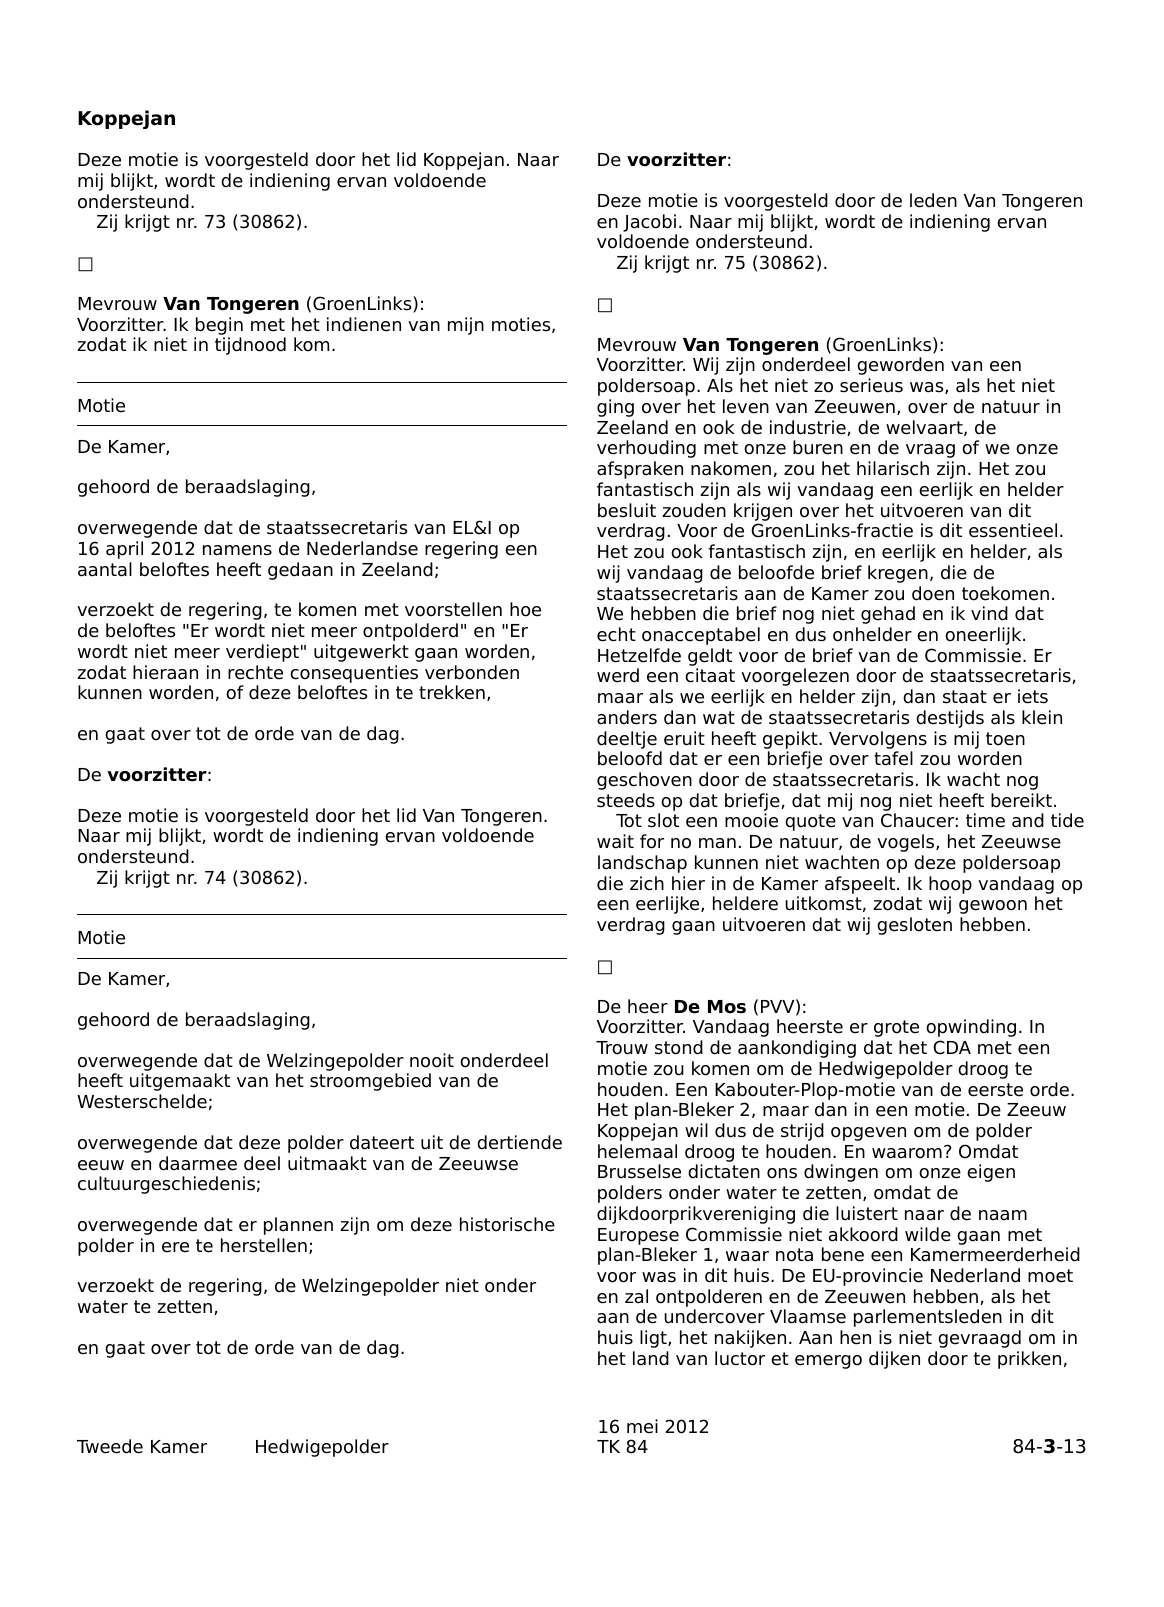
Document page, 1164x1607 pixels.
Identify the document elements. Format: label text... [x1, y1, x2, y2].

text gehoord de beraadslaging, [77, 477, 567, 498]
text De Kamer, [77, 969, 567, 990]
text Deze motie is voorgesteld door de leden Van Tongeren en Jacobi. Naar mij blijkt, wordt de indiening ervan voldoende ondersteund. [596, 191, 1087, 253]
text Voorzitter. Ik begin met het indienen van mijn moties, zodat ik niet in tijdnood kom. [77, 314, 567, 356]
text overwegende dat de staatssecretaris van EL&I op 16 april 2012 namens de Nederlandse regering een aantal beloftes heeft gedaan in Zeeland; [77, 518, 567, 580]
text en gaat over tot de orde van de dag. [77, 724, 567, 745]
text Zij krijgt nr. 74 (30862). [77, 868, 567, 888]
text Mevrouw Van Tongeren (GroenLinks): [77, 294, 567, 314]
text verzoekt de regering, de Welzingepolder niet onder water te zetten, [77, 1276, 567, 1318]
text Deze motie is voorgesteld door het lid Van Tongeren. Naar mij blijkt, wordt de indiening ervan voldoende ondersteund. [77, 805, 567, 868]
text overwegende dat deze polder dateert uit de dertiende eeuw en daarmee deel uitmaakt van de Zeeuwse cultuurgeschiedenis; [77, 1133, 567, 1195]
text Zij krijgt nr. 73 (30862). [77, 212, 567, 233]
text overwegende dat de Welzingepolder nooit onderdeel heeft uitgemaakt van het stroomgebied van de Westerschelde; [77, 1050, 567, 1113]
text Tot slot een mooie quote van Chaucer: time and tide wait for no man. De natuur, de vogels, het Zeeuwse landschap kunnen niet wachten op deze poldersoap die zich hier in de Kamer afspeelt. Ik hoop vandaag op een eerlijke, heldere uitkomst, zodat wij gewoon het verdrag gaan uitvoeren dat wij gesloten hebben. [596, 811, 1087, 936]
text □ [596, 294, 1087, 314]
text Mevrouw Van Tongeren (GroenLinks): [596, 334, 1087, 355]
text De voorzitter: [77, 765, 567, 785]
text Voorzitter. Vandaag heerste er grote opwinding. In Trouw stond de aankondiging dat het CDA met een motie zou komen om de Hedwigepolder droog te houden. Een Kabouter-Plop-motie van de eerste orde. Het plan-Bleker 2, maar dan in een motie. De Zeeuw Koppejan wil dus de strijd opgeven om de polder helemaal droog te houden. En waarom? Omdat Brusselse dictaten ons dwingen om onze eigen polders onder water te zetten, omdat de dijkdoorprikvereniging die luistert naar de naam Europese Commissie niet akkoord wilde gaan met plan-Bleker 1, waar nota bene een Kamermeerderheid voor was in dit huis. De EU-provincie Nederland moet en zal ontpolderen en de Zeeuwen hebben, als het aan de undercover Vlaamse parlementsleden in dit huis ligt, het nakijken. Aan hen is niet gevraagd om in het land van luctor et emergo dijken door te prikken, [596, 1017, 1087, 1369]
text Voorzitter. Wij zijn onderdeel geworden van een poldersoap. Als het niet zo serieus was, als het niet ging over het leven van Zeeuwen, over de natuur in Zeeland en ook de industrie, de welvaart, de verhouding met onze buren en de vraag of we onze afspraken nakomen, zou het hilarisch zijn. Het zou fantastisch zijn als wij vandaag een eerlijk en helder besluit zouden krijgen over het uitvoeren van dit verdrag. Voor de GroenLinks-fractie is dit essentieel. Het zou ook fantastisch zijn, en eerlijk en helder, als wij vandaag de beloofde brief kregen, die de staatssecretaris aan de Kamer zou doen toekomen. We hebben die brief nog niet gehad en ik vind dat echt onacceptabel en dus onhelder en oneerlijk. Hetzelfde geldt voor de brief van de Commissie. Er werd een citaat voorgelezen door de staatssecretaris, maar als we eerlijk en helder zijn, dan staat er iets anders dan wat de staatssecretaris destijds als klein deeltje eruit heeft gepikt. Vervolgens is mij toen beloofd dat er een briefje over tafel zou worden geschoven door de staatssecretaris. Ik wacht nog steeds op dat briefje, dat mij nog niet heeft bereikt. [596, 355, 1087, 811]
text Motie [77, 396, 567, 417]
text verzoekt de regering, te komen met voorstellen hoe de beloftes "Er wordt niet meer ontpolderd" en "Er wordt niet meer verdiept" uitgewerkt gaan worden, zodat hieraan in rechte consequenties verbonden kunnen worden, of deze beloftes in te trekken, [77, 600, 567, 704]
text overwegende dat er plannen zijn om deze historische polder in ere te herstellen; [77, 1215, 567, 1256]
text De voorzitter: [596, 150, 1087, 171]
text en gaat over tot de orde van de dag. [77, 1338, 567, 1358]
text De Kamer, [77, 437, 567, 457]
text Motie [77, 928, 567, 949]
text De heer De Mos (PVV): [596, 996, 1087, 1017]
text Deze motie is voorgesteld door het lid Koppejan. Naar mij blijkt, wordt de indiening ervan voldoende ondersteund. [77, 150, 567, 212]
text Zij krijgt nr. 75 (30862). [596, 253, 1087, 274]
text □ [77, 253, 567, 274]
text gehoord de beraadslaging, [77, 1010, 567, 1030]
text □ [596, 956, 1087, 976]
